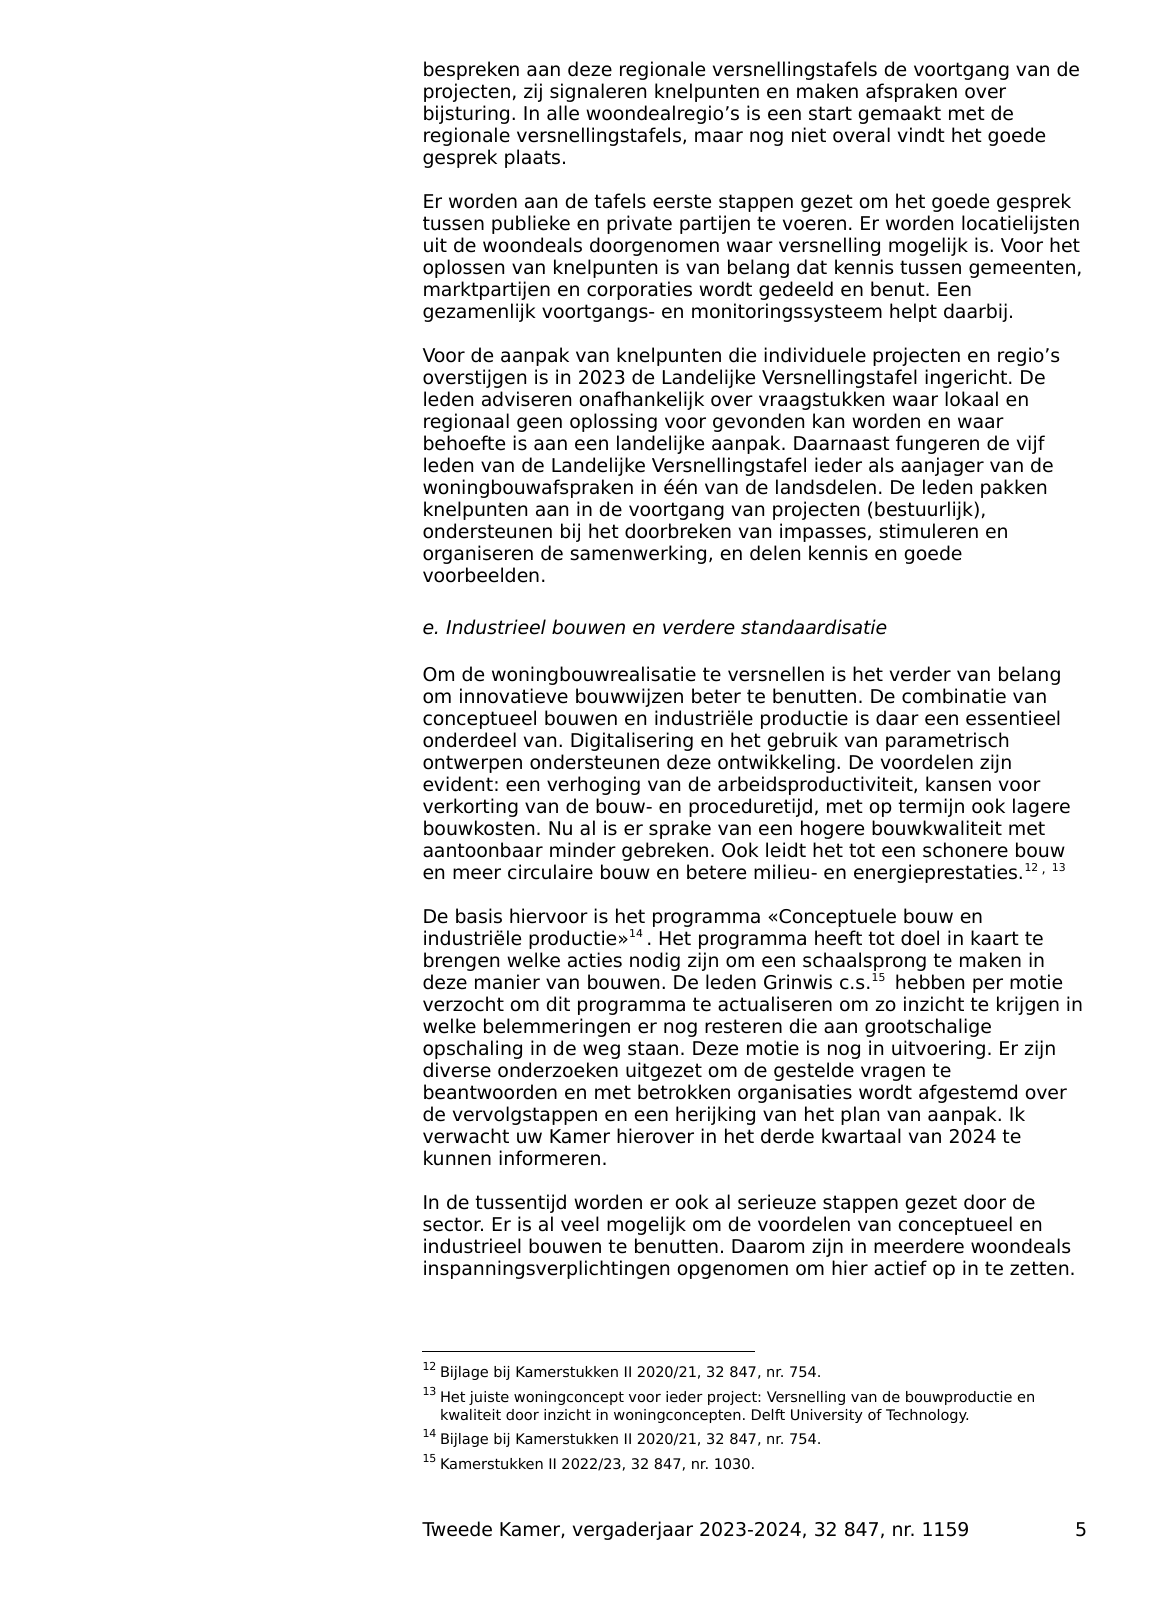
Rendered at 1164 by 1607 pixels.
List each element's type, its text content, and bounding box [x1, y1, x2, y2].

text Kamerstukken II 2022/23, 32 847, nr. 1030. [422, 1452, 1087, 1474]
text De basis hiervoor is het programma «Conceptuele bouw en industriële productie». Het programma heeft tot doel in kaart te brengen welke acties nodig zijn om een schaalsprong te maken in deze manier van bouwen. De leden Grinwis c.s. hebben per motie verzocht om dit programma te actualiseren om zo inzicht te krijgen in welke belemmeringen er nog resteren die aan grootschalige opschaling in de weg staan. Deze motie is nog in uitvoering. Er zijn diverse onderzoeken uitgezet om de gestelde vragen te beantwoorden en met betrokken organisaties wordt afgestemd over de vervolgstappen en een herijking van het plan van aanpak. Ik verwacht uw Kamer hierover in het derde kwartaal van 2024 te kunnen informeren. [422, 906, 1087, 1170]
text Het juiste woningconcept voor ieder project: Versnelling van de bouwproductie en kwaliteit door inzicht in woningconcepten. Delft University of Technology. [422, 1385, 1087, 1424]
text Er worden aan de tafels eerste stappen gezet om het goede gesprek tussen publieke en private partijen te voeren. Er worden locatielijsten uit de woondeals doorgenomen waar versnelling mogelijk is. Voor het oplossen van knelpunten is van belang dat kennis tussen gemeenten, marktpartijen en corporaties wordt gedeeld en benut. Een gezamenlijk voortgangs- en monitoringssysteem helpt daarbij. [422, 191, 1087, 323]
text Bijlage bij Kamerstukken II 2020/21, 32 847, nr. 754. [422, 1360, 1087, 1382]
text Bijlage bij Kamerstukken II 2020/21, 32 847, nr. 754. [422, 1427, 1087, 1449]
text Voor de aanpak van knelpunten die individuele projecten en regio’s overstijgen is in 2023 de Landelijke Versnellingstafel ingericht. De leden adviseren onafhankelijk over vraagstukken waar lokaal en regionaal geen oplossing voor gevonden kan worden en waar behoefte is aan een landelijke aanpak. Daarnaast fungeren de vijf leden van de Landelijke Versnellingstafel ieder als aanjager van de woningbouwafspraken in één van de landsdelen. De leden pakken knelpunten aan in de voortgang van projecten (bestuurlijk), ondersteunen bij het doorbreken van impasses, stimuleren en organiseren de samenwerking, en delen kennis en goede voorbeelden. [422, 345, 1087, 587]
text Om de woningbouwrealisatie te versnellen is het verder van belang om innovatieve bouwwijzen beter te benutten. De combinatie van conceptueel bouwen en industriële productie is daar een essentieel onderdeel van. Digitalisering en het gebruik van parametrisch ontwerpen ondersteunen deze ontwikkeling. De voordelen zijn evident: een verhoging van de arbeidsproductiviteit, kansen voor verkorting van de bouw- en proceduretijd, met op termijn ook lagere bouwkosten. Nu al is er sprake van een hogere bouwkwaliteit met aantoonbaar minder gebreken. Ook leidt het tot een schonere bouw en meer circulaire bouw en betere milieu- en energieprestaties., [422, 664, 1087, 884]
text In de tussentijd worden er ook al serieuze stappen gezet door de sector. Er is al veel mogelijk om de voordelen van conceptueel en industrieel bouwen te benutten. Daarom zijn in meerdere woondeals inspanningsverplichtingen opgenomen om hier actief op in te zetten. [422, 1192, 1087, 1280]
subtitle e. Industrieel bouwen en verdere standaardisatie [422, 617, 1087, 639]
text bespreken aan deze regionale versnellingstafels de voortgang van de projecten, zij signaleren knelpunten en maken afspraken over bijsturing. In alle woondealregio’s is een start gemaakt met de regionale versnellingstafels, maar nog niet overal vindt het goede gesprek plaats. [422, 59, 1087, 169]
